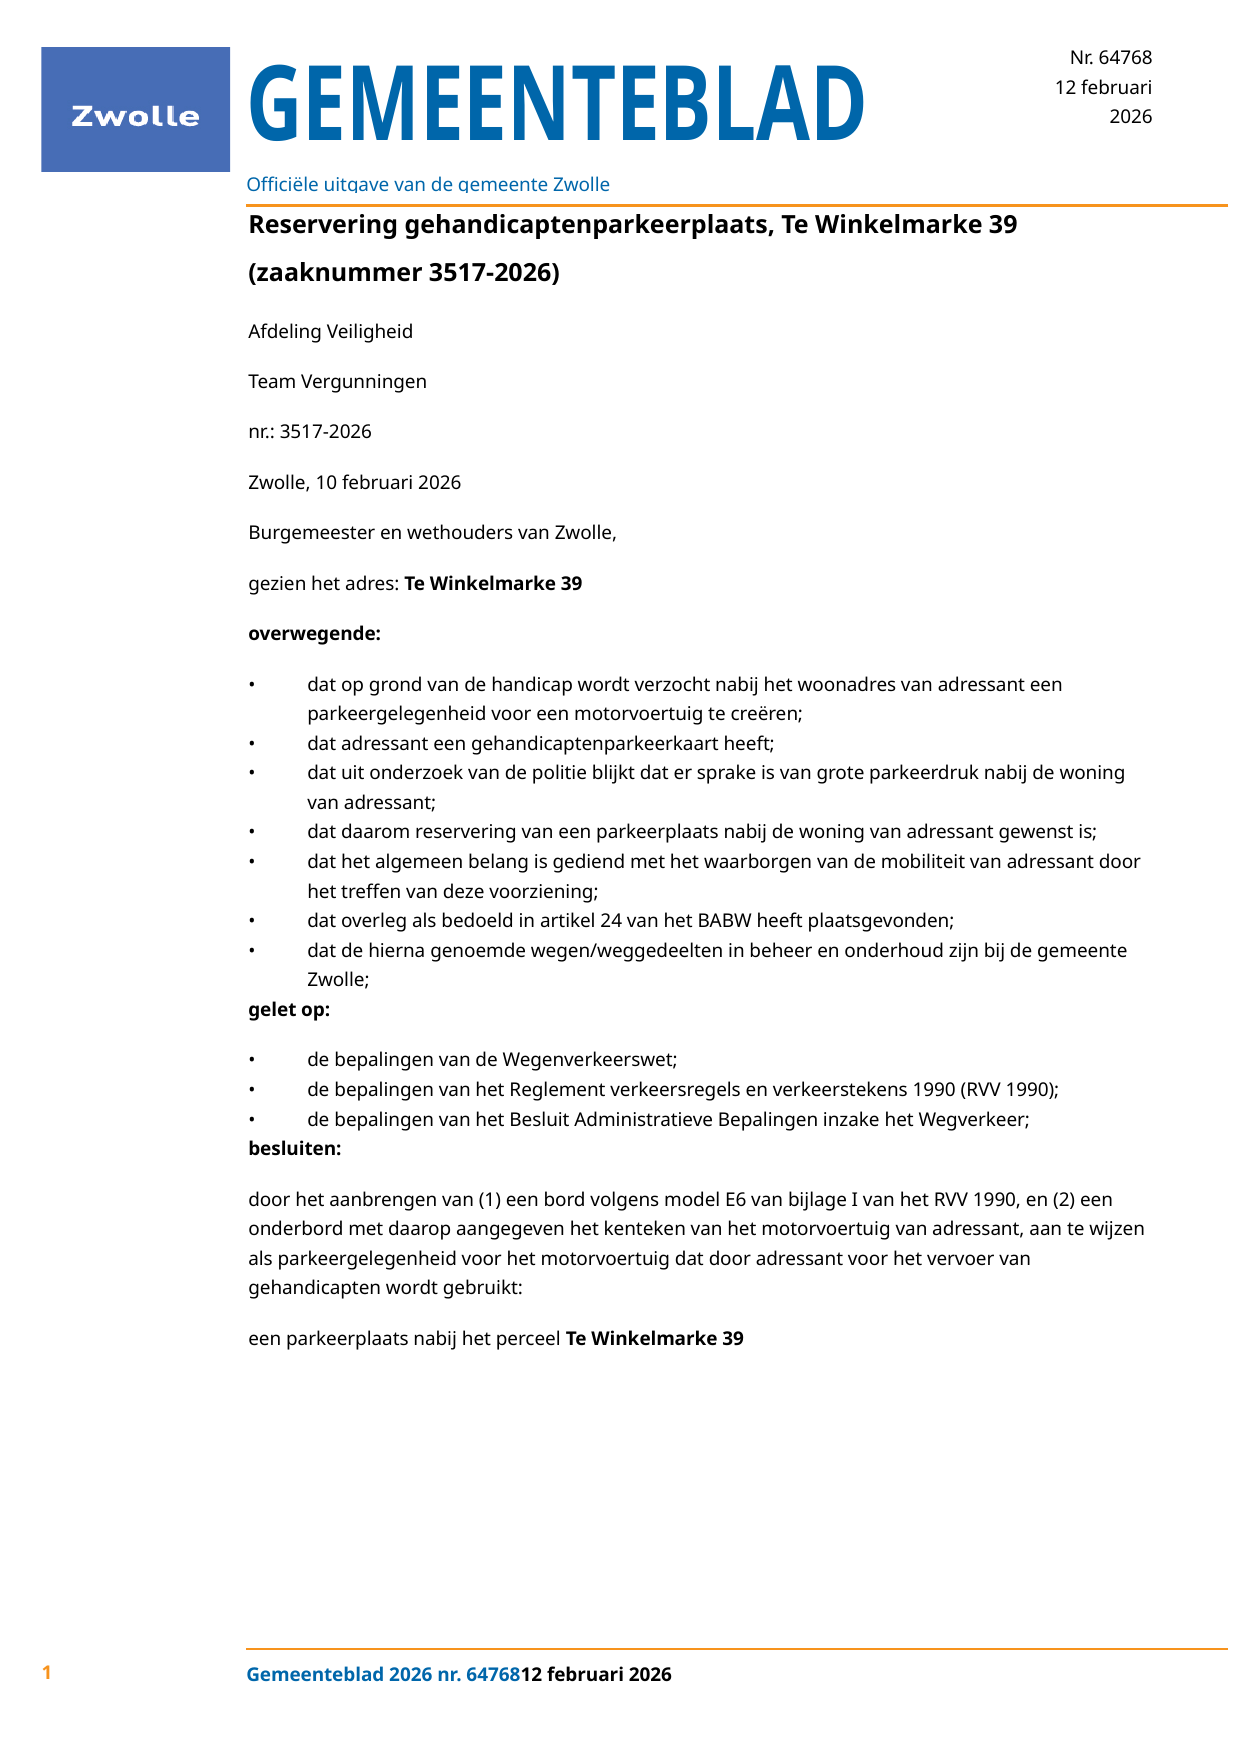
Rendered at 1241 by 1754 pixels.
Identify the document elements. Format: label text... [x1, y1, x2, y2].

list dat op grond van de handicap wordt verzocht nabij het woonadres van adressant een parkeergelegenheid voor een motorvoertuig te creëren; [248, 671, 1152, 726]
text Reservering gehandicaptenparkeerplaats, Te Winkelmarke 39 (zaaknummer 3517-2026) [248, 207, 1152, 288]
list dat de hierna genoemde wegen/weggedeelten in beheer en onderhoud zijn bij de gemeente Zwolle; [248, 937, 1152, 992]
list de bepalingen van het Reglement verkeersregels en verkeerstekens 1990 (RVV 1990); [248, 1076, 1152, 1102]
text gelet op: [248, 996, 1152, 1022]
text overwegende: [248, 620, 1152, 646]
list dat adressant een gehandicaptenparkeerkaart heeft; [248, 730, 1152, 756]
list dat daarom reservering van een parkeerplaats nabij de woning van adressant gewenst is; [248, 819, 1152, 844]
picture [41, 47, 231, 172]
text besluiten: [248, 1135, 1152, 1161]
text Afdeling Veiligheid [248, 318, 1152, 344]
text gezien het adres: Te Winkelmarke 39 [248, 570, 1152, 596]
text Team Vergunningen [248, 368, 1152, 394]
text Burgemeester en wethouders van Zwolle, [248, 519, 1152, 545]
text nr.: 3517-2026 [248, 419, 1152, 444]
list de bepalingen van het Besluit Administratieve Bepalingen inzake het Wegverkeer; [248, 1106, 1152, 1132]
list dat overleg als bedoeld in artikel 24 van het BABW heeft plaatsgevonden; [248, 907, 1152, 933]
list de bepalingen van de Wegenverkeerswet; [248, 1047, 1152, 1072]
list dat uit onderzoek van de politie blijkt dat er sprake is van grote parkeerdruk nabij de woning van adressant; [248, 759, 1152, 815]
text Zwolle, 10 februari 2026 [248, 469, 1152, 495]
list dat het algemeen belang is gediend met het waarborgen van de mobiliteit van adressant door het treffen van deze voorziening; [248, 848, 1152, 904]
text een parkeerplaats nabij het perceel Te Winkelmarke 39 [248, 1325, 1152, 1351]
text door het aanbrengen van (1) een bord volgens model E6 van bijlage I van het RVV 1990, en (2) een onderbord met daarop aangegeven het kenteken van het motorvoertuig van adressant, aan te wijzen als parkeergelegenheid voor het motorvoertuig dat door adressant voor het vervoer van gehandicapten wordt gebruikt: [248, 1186, 1152, 1300]
